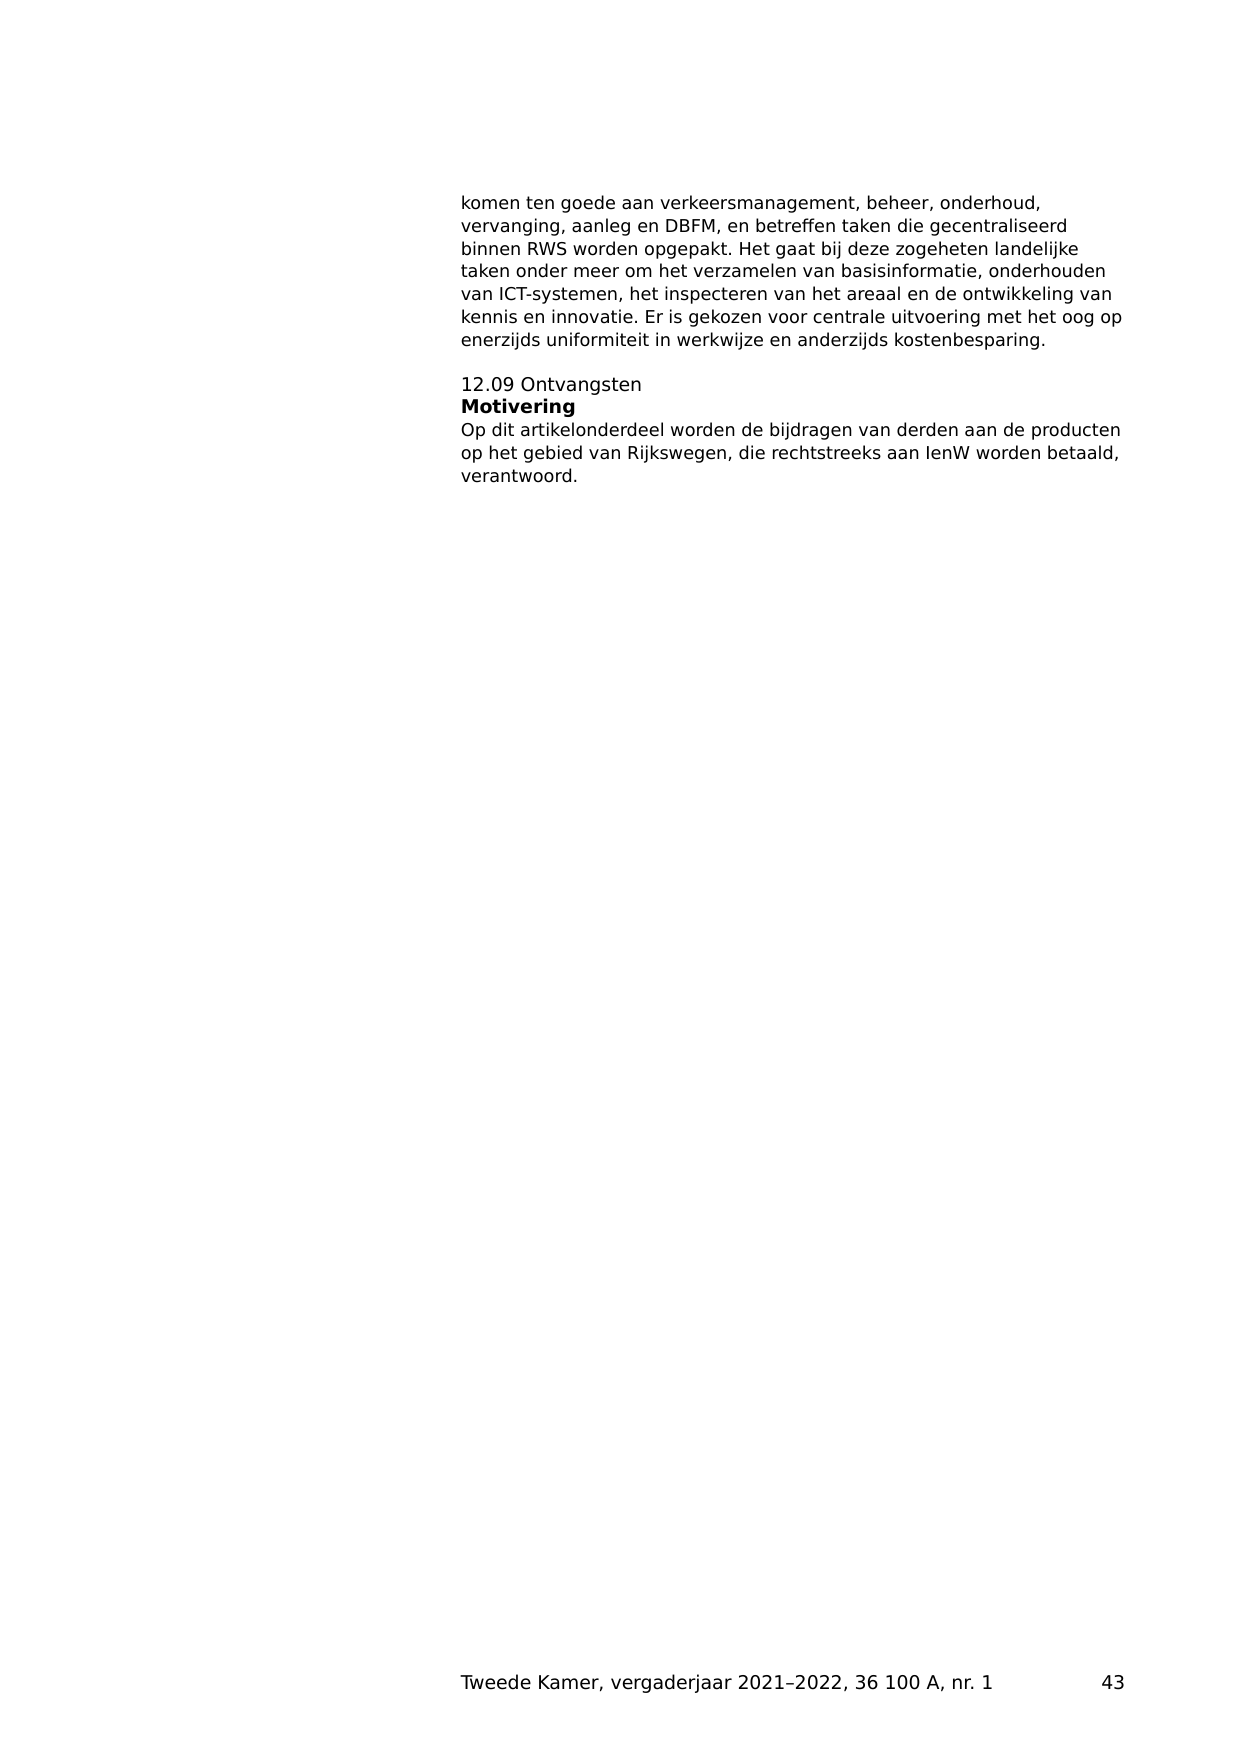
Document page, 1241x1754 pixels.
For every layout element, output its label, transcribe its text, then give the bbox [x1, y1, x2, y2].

text komen ten goede aan verkeersmanagement, beheer, onderhoud, vervanging, aanleg en DBFM, en betreffen taken die gecentraliseerd binnen RWS worden opgepakt. Het gaat bij deze zogeheten landelijke taken onder meer om het verzamelen van basisinformatie, onderhouden van ICT-systemen, het inspecteren van het areaal en de ontwikkeling van kennis en innovatie. Er is gekozen voor centrale uitvoering met het oog op enerzijds uniformiteit in werkwijze en anderzijds kostenbesparing. [461, 191, 1125, 351]
title 12.09 Ontvangsten [461, 374, 1125, 396]
text Motivering [461, 396, 1125, 418]
text Op dit artikelonderdeel worden de bijdragen van derden aan de producten op het gebied van Rijkswegen, die rechtstreeks aan IenW worden betaald, verantwoord. [461, 418, 1125, 487]
